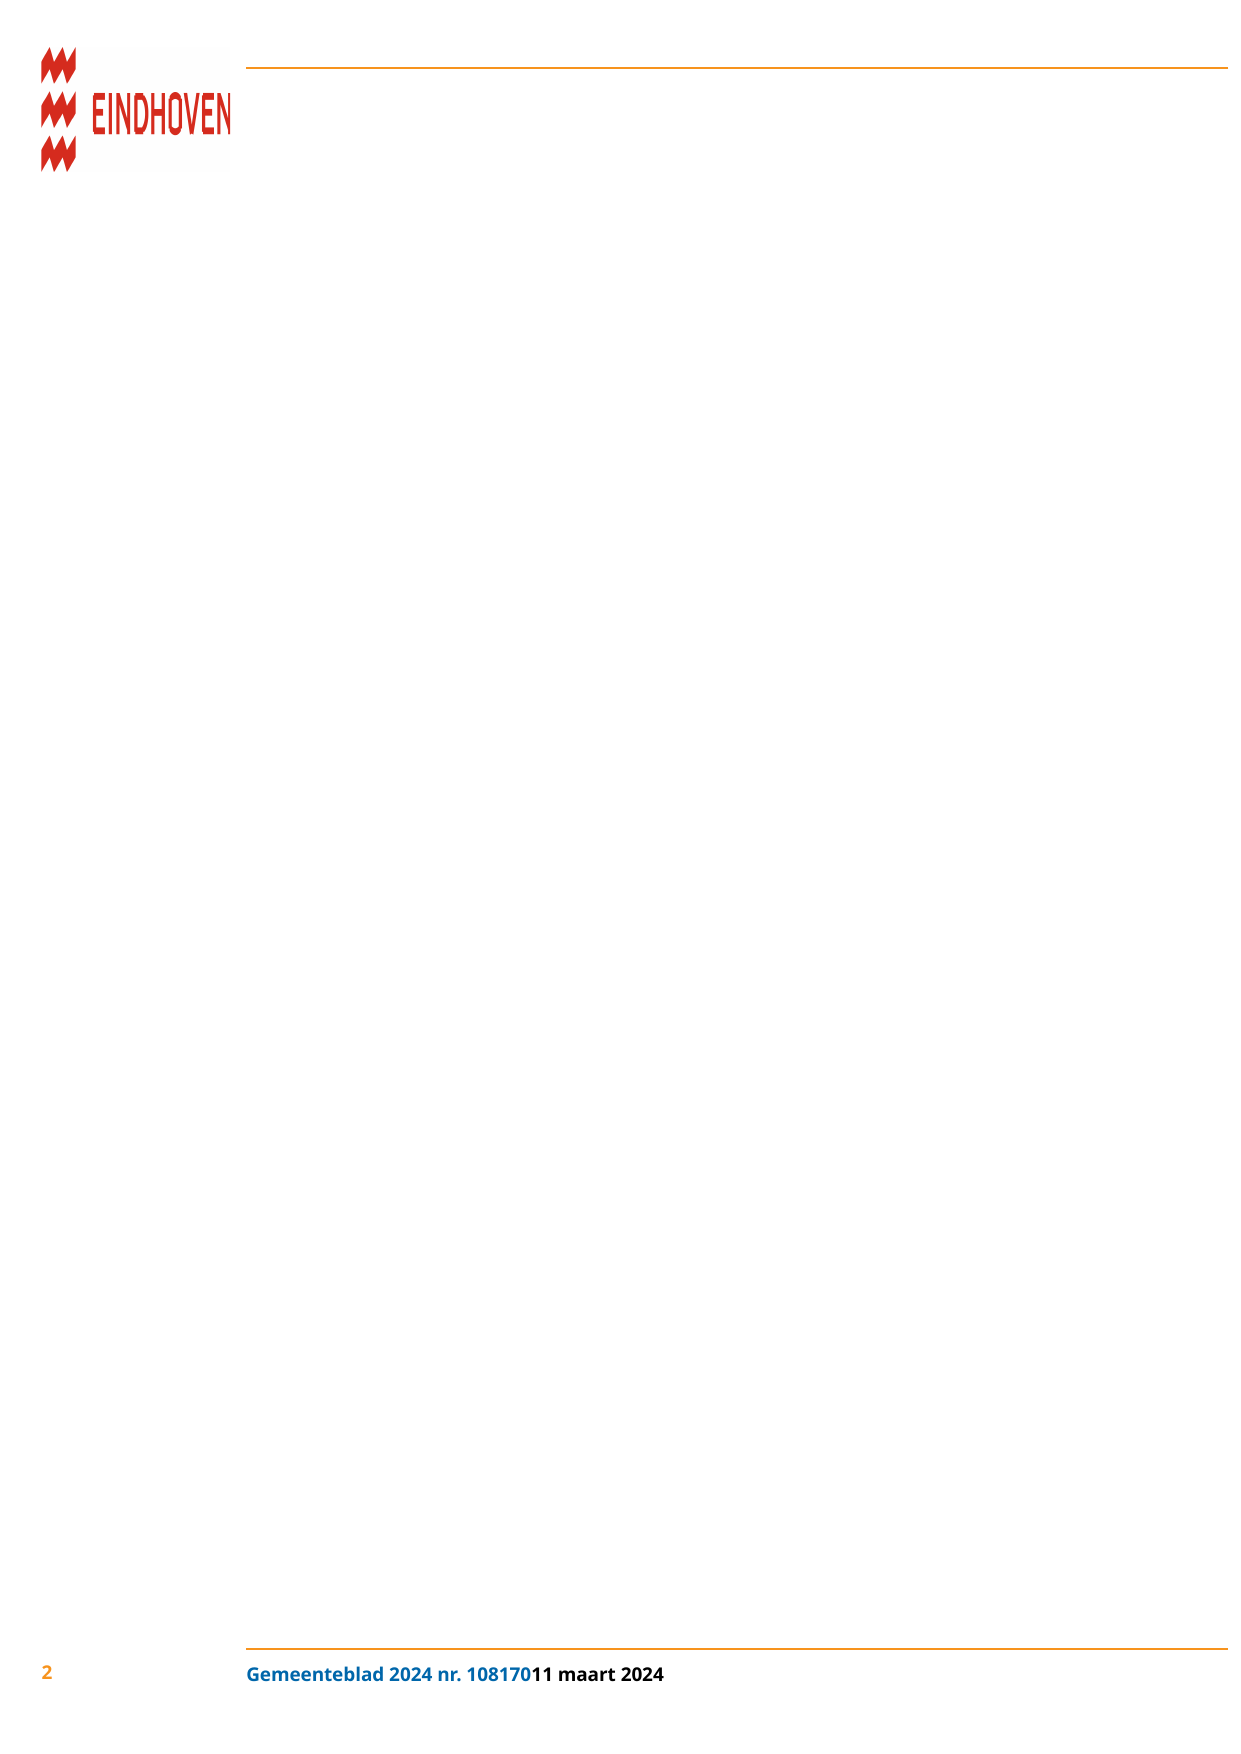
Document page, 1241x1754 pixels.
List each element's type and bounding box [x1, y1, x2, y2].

picture [41, 47, 231, 172]
